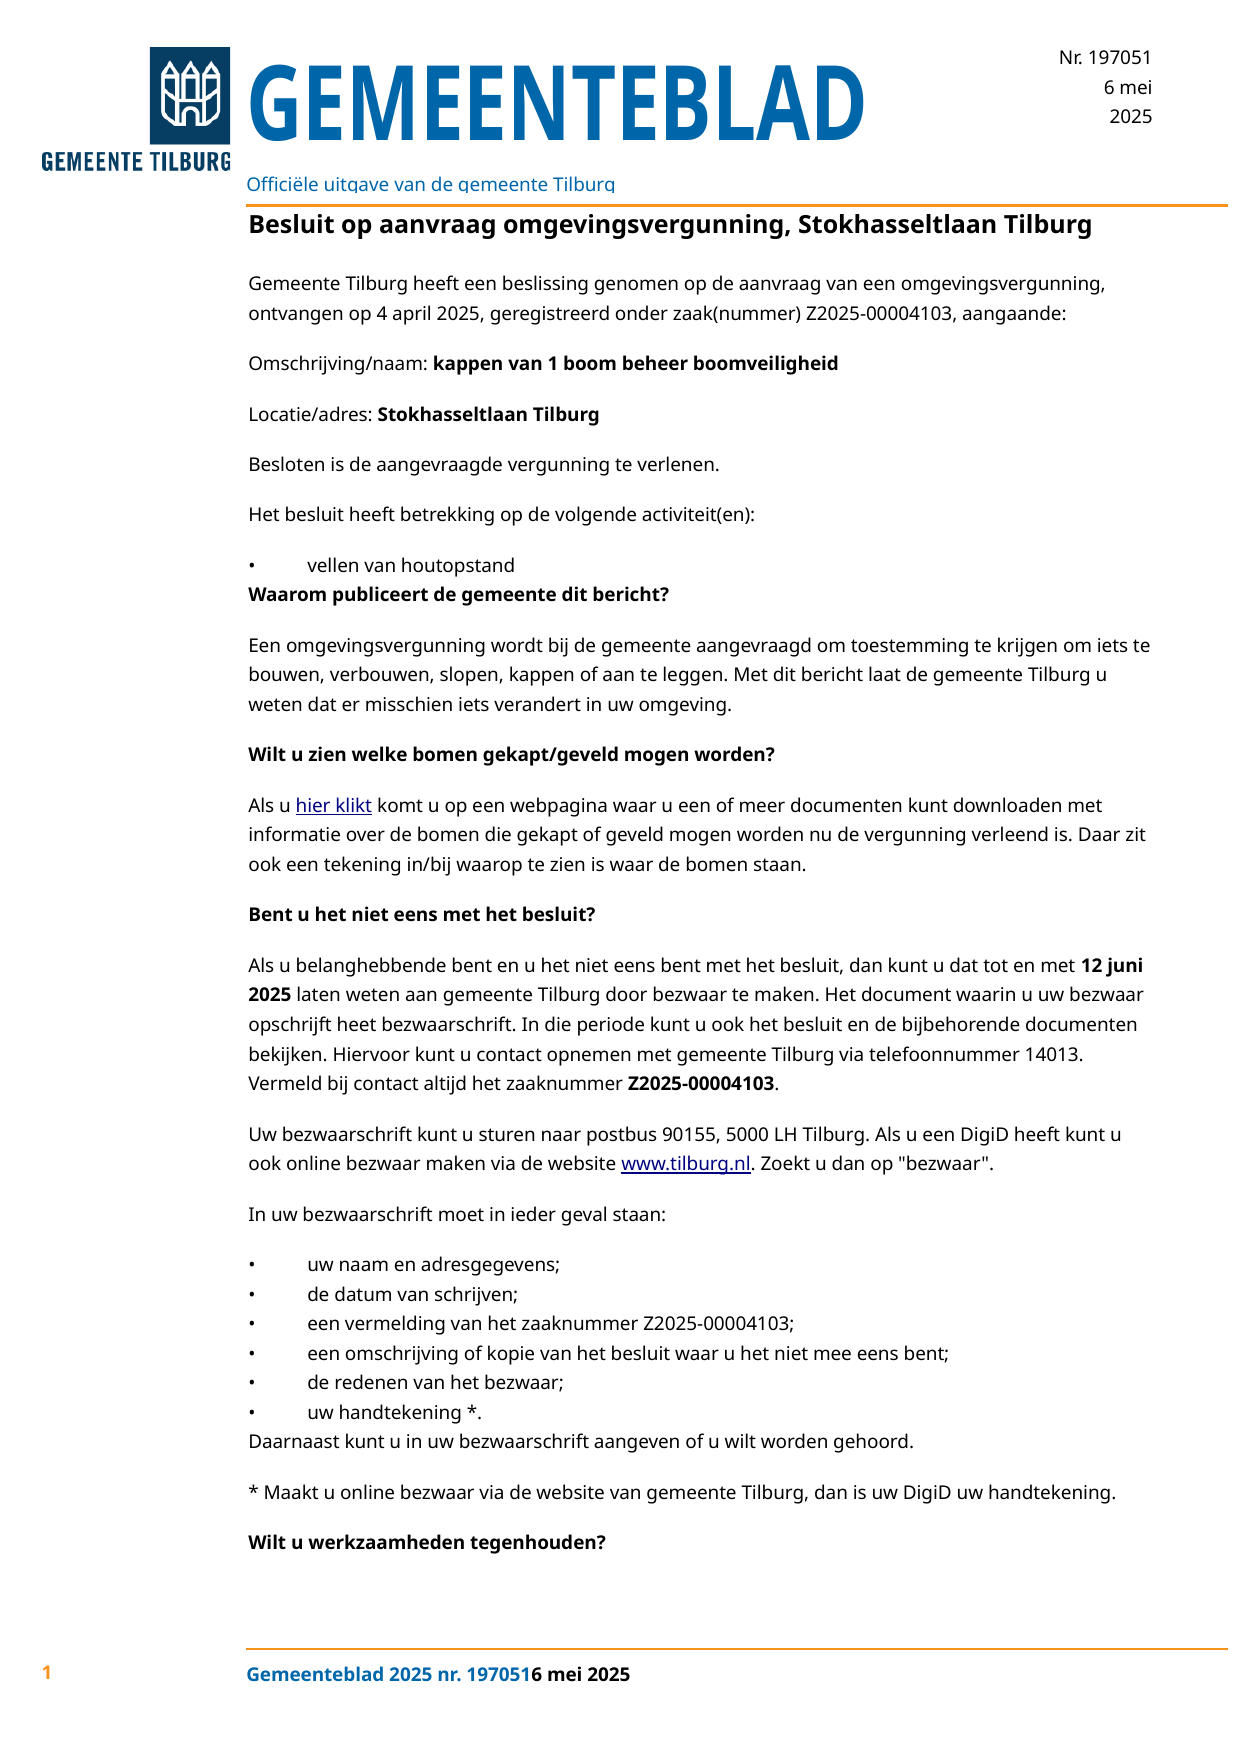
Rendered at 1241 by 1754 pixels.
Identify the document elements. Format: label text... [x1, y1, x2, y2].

text Besluit op aanvraag omgevingsvergunning, Stokhasseltlaan Tilburg [248, 207, 1152, 241]
list de redenen van het bezwaar; [248, 1369, 1152, 1395]
text Uw bezwaarschrift kunt u sturen naar postbus 90155, 5000 LH Tilburg. Als u een DigiD heeft kunt u ook online bezwaar maken via de website www.tilburg.nl. Zoekt u dan op "bezwaar". [248, 1121, 1152, 1176]
list uw naam en adresgegevens; [248, 1251, 1152, 1277]
text Als u belanghebbende bent en u het niet eens bent met het besluit, dan kunt u dat tot en met 12 juni 2025 laten weten aan gemeente Tilburg door bezwaar te maken. Het document waarin u uw bezwaar opschrijft heet bezwaarschrift. In die periode kunt u ook het besluit en de bijbehorende documenten bekijken. Hiervoor kunt u contact opnemen met gemeente Tilburg via telefoonnummer 14013. Vermeld bij contact altijd het zaaknummer Z2025-00004103. [248, 952, 1152, 1096]
list vellen van houtopstand [248, 552, 1152, 578]
text Wilt u werkzaamheden tegenhouden? [248, 1529, 1152, 1555]
list een vermelding van het zaaknummer Z2025-00004103; [248, 1310, 1152, 1336]
text In uw bezwaarschrift moet in ieder geval staan: [248, 1201, 1152, 1226]
list een omschrijving of kopie van het besluit waar u het niet mee eens bent; [248, 1340, 1152, 1366]
text Wilt u zien welke bomen gekapt/geveld mogen worden? [248, 742, 1152, 767]
text Waarom publiceert de gemeente dit bericht? [248, 582, 1152, 607]
text Een omgevingsvergunning wordt bij de gemeente aangevraagd om toestemming te krijgen om iets te bouwen, verbouwen, slopen, kappen of aan te leggen. Met dit bericht laat de gemeente Tilburg u weten dat er misschien iets verandert in uw omgeving. [248, 632, 1152, 717]
text * Maakt u online bezwaar via de website van gemeente Tilburg, dan is uw DigiD uw handtekening. [248, 1479, 1152, 1505]
text Als u hier klikt komt u op een webpagina waar u een of meer documenten kunt downloaden met informatie over de bomen die gekapt of geveld mogen worden nu de vergunning verleend is. Daar zit ook een tekening in/bij waarop te zien is waar de bomen staan. [248, 792, 1152, 877]
text Bent u het niet eens met het besluit? [248, 902, 1152, 927]
list de datum van schrijven; [248, 1281, 1152, 1306]
text Gemeente Tilburg heeft een beslissing genomen op de aanvraag van een omgevingsvergunning, ontvangen op 4 april 2025, geregistreerd onder zaak(nummer) Z2025-00004103, aangaande: [248, 270, 1152, 326]
list uw handtekening *. [248, 1399, 1152, 1425]
text Omschrijving/naam: kappen van 1 boom beheer boomveiligheid [248, 350, 1152, 376]
picture [41, 47, 231, 172]
text Locatie/adres: Stokhasseltlaan Tilburg [248, 401, 1152, 426]
text Daarnaast kunt u in uw bezwaarschrift aangeven of u wilt worden gehoord. [248, 1429, 1152, 1454]
text Besloten is de aangevraagde vergunning te verlenen. [248, 451, 1152, 477]
text Het besluit heeft betrekking op de volgende activiteit(en): [248, 502, 1152, 527]
